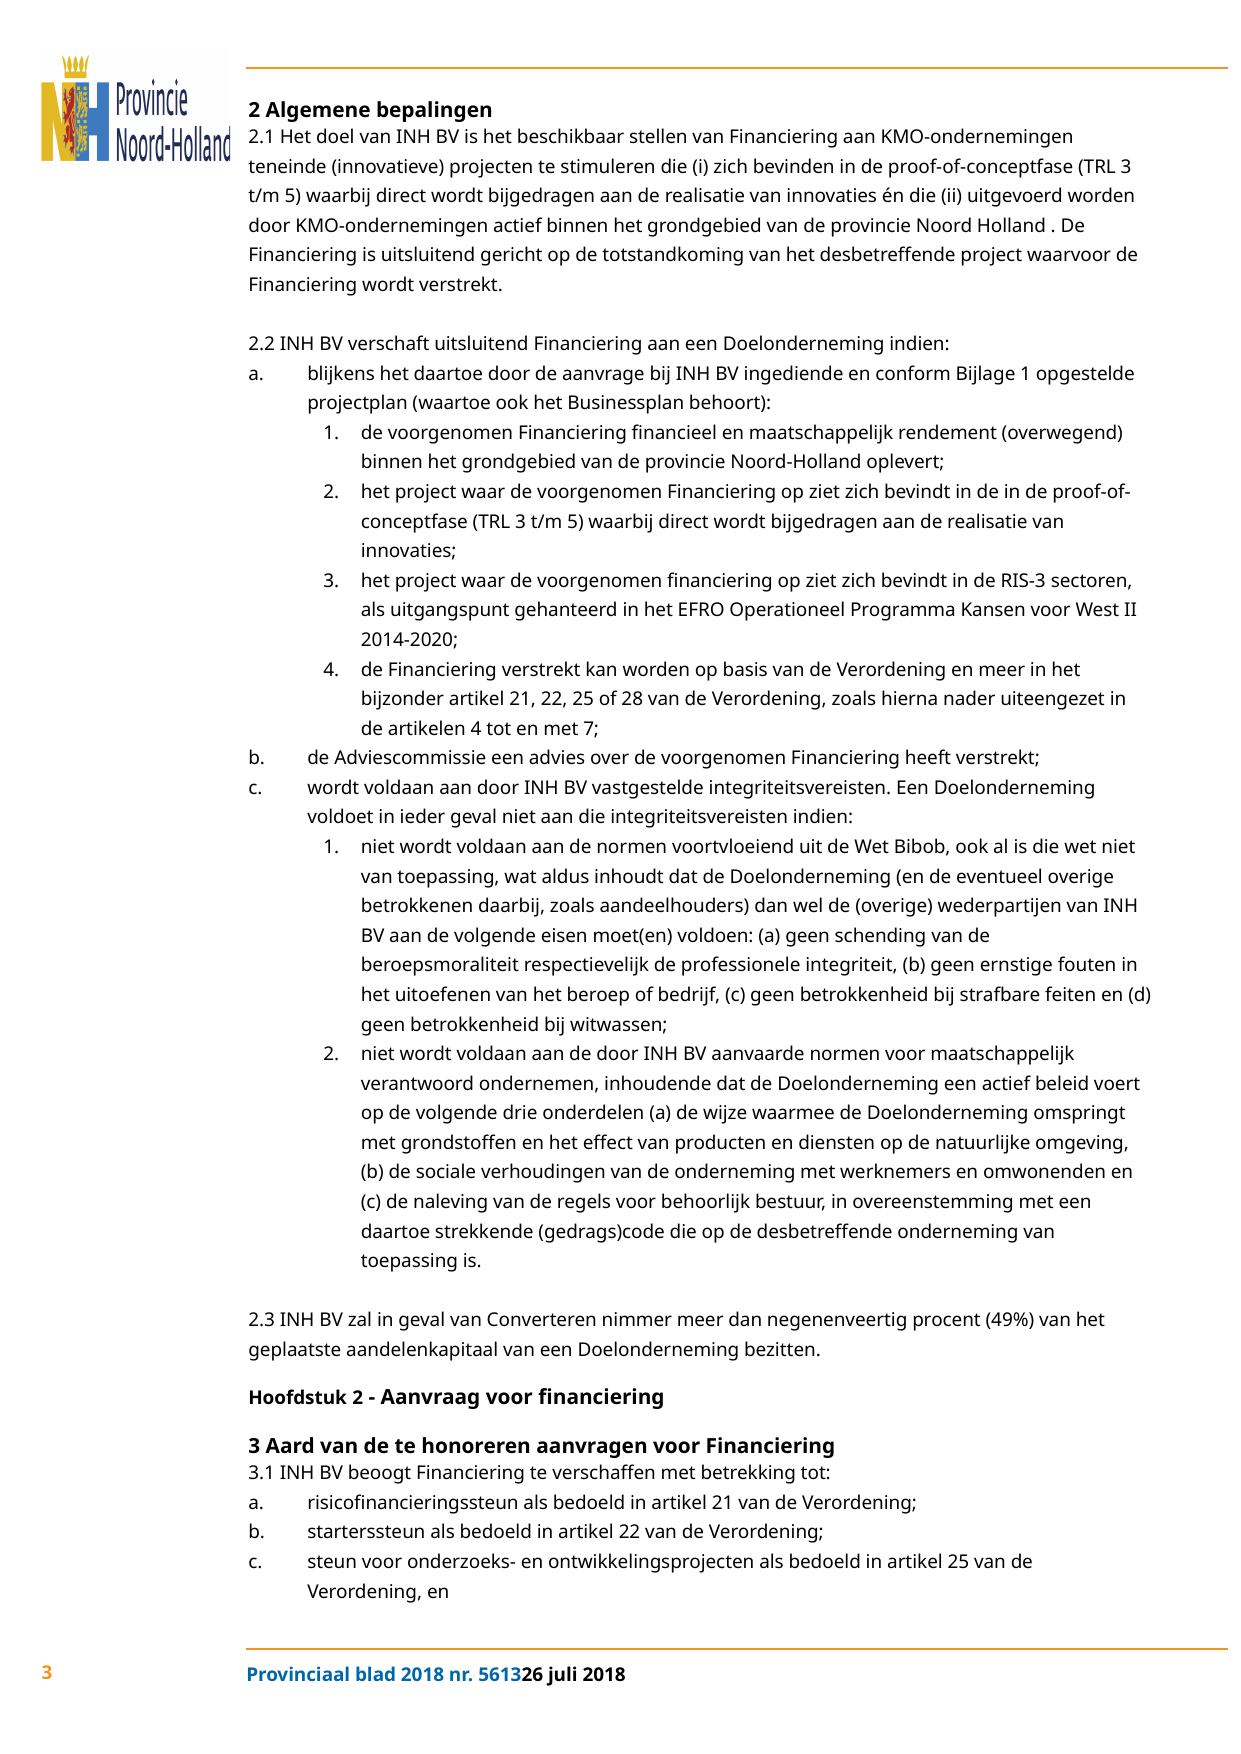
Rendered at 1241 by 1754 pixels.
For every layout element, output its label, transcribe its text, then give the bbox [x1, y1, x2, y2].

list risicofinancieringssteun als bedoeld in artikel 21 van de Verordening; [248, 1489, 1152, 1515]
list het project waar de voorgenomen Financiering op ziet zich bevindt in de in de proof-of-conceptfase (TRL 3 t/m 5) waarbij direct wordt bijgedragen aan de realisatie van innovaties; [323, 478, 1152, 563]
list de Financiering verstrekt kan worden op basis van de Verordening en meer in het bijzonder artikel 21, 22, 25 of 28 van de Verordening, zoals hierna nader uiteengezet in de artikelen 4 tot en met 7; [323, 656, 1152, 741]
text 2 Algemene bepalingen [248, 95, 1152, 123]
text Hoofdstuk 2 - Aanvraag voor financiering [248, 1382, 1152, 1410]
list de Adviescommissie een advies over de voorgenomen Financiering heeft verstrekt; [248, 744, 1152, 770]
list starterssteun als bedoeld in artikel 22 van de Verordening; [248, 1519, 1152, 1544]
text 3.1 INH BV beoogt Financiering te verschaffen met betrekking tot: [248, 1459, 1152, 1485]
list steun voor onderzoeks- en ontwikkelingsprojecten als bedoeld in artikel 25 van de Verordening, en [248, 1548, 1152, 1603]
text 2.2 INH BV verschaft uitsluitend Financiering aan een Doelonderneming indien: [248, 330, 1152, 356]
picture [41, 47, 231, 172]
list de voorgenomen Financiering financieel en maatschappelijk rendement (overwegend) binnen het grondgebied van de provincie Noord-Holland oplevert; [323, 419, 1152, 474]
list blijkens het daartoe door de aanvrage bij INH BV ingediende en conform Bijlage 1 opgestelde projectplan (waartoe ook het Businessplan behoort): [248, 360, 1152, 415]
list wordt voldaan aan door INH BV vastgestelde integriteitsvereisten. Een Doelonderneming voldoet in ieder geval niet aan die integriteitsvereisten indien: [248, 774, 1152, 829]
text 3 Aard van de te honoreren aanvragen voor Financiering [248, 1431, 1152, 1459]
list niet wordt voldaan aan de normen voortvloeiend uit de Wet Bibob, ook al is die wet niet van toepassing, wat aldus inhoudt dat de Doelonderneming (en de eventueel overige betrokkenen daarbij, zoals aandeelhouders) dan wel de (overige) wederpartijen van INH BV aan de volgende eisen moet(en) voldoen: (a) geen schending van de beroepsmoraliteit respectievelijk de professionele integriteit, (b) geen ernstige fouten in het uitoefenen van het beroep of bedrijf, (c) geen betrokkenheid bij strafbare feiten en (d) geen betrokkenheid bij witwassen; [323, 833, 1152, 1036]
text 2.3 INH BV zal in geval van Converteren nimmer meer dan negenenveertig procent (49%) van het geplaatste aandelenkapitaal van een Doelonderneming bezitten. [248, 1307, 1152, 1362]
text 2.1 Het doel van INH BV is het beschikbaar stellen van Financiering aan KMO-ondernemingen teneinde (innovatieve) projecten te stimuleren die (i) zich bevinden in de proof-of-conceptfase (TRL 3 t/m 5) waarbij direct wordt bijgedragen aan de realisatie van innovaties én die (ii) uitgevoerd worden door KMO-ondernemingen actief binnen het grondgebied van de provincie Noord Holland . De Financiering is uitsluitend gericht op de totstandkoming van het desbetreffende project waarvoor de Financiering wordt verstrekt. [248, 123, 1152, 297]
list het project waar de voorgenomen financiering op ziet zich bevindt in de RIS-3 sectoren, als uitgangspunt gehanteerd in het EFRO Operationeel Programma Kansen voor West II 2014-2020; [323, 567, 1152, 652]
list niet wordt voldaan aan de door INH BV aanvaarde normen voor maatschappelijk verantwoord ondernemen, inhoudende dat de Doelonderneming een actief beleid voert op de volgende drie onderdelen (a) de wijze waarmee de Doelonderneming omspringt met grondstoffen en het effect van producten en diensten op de natuurlijke omgeving, (b) de sociale verhoudingen van de onderneming met werknemers en omwonenden en (c) de naleving van de regels voor behoorlijk bestuur, in overeenstemming met een daartoe strekkende (gedrags)code die op de desbetreffende onderneming van toepassing is. [323, 1040, 1152, 1273]
